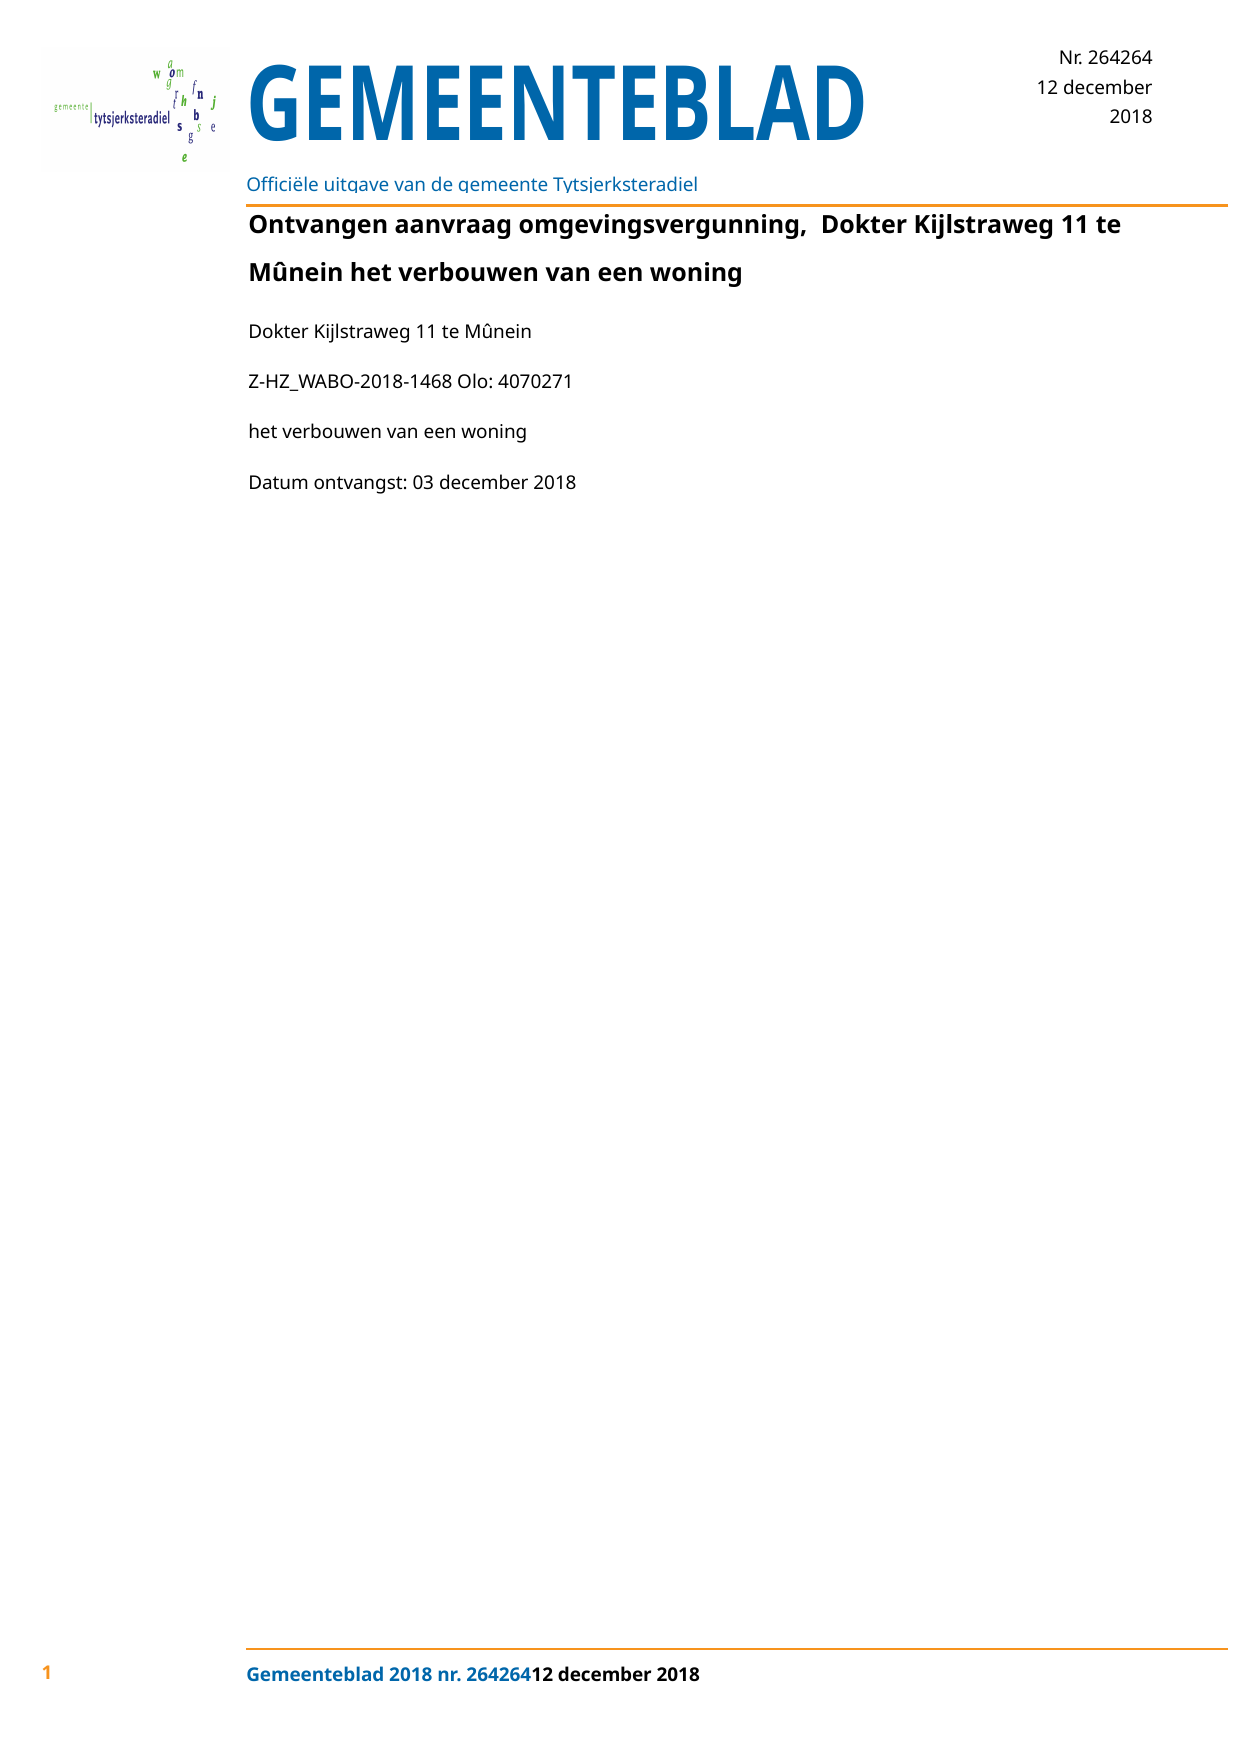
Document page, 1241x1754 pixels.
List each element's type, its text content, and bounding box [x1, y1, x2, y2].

text Ontvangen aanvraag omgevingsvergunning, Dokter Kijlstraweg 11 te Mûnein het verbouwen van een woning [248, 207, 1152, 288]
text Dokter Kijlstraweg 11 te Mûnein [248, 318, 1152, 344]
picture [41, 47, 231, 172]
text Z-HZ_WABO-2018-1468 Olo: 4070271 [248, 368, 1152, 394]
text het verbouwen van een woning [248, 419, 1152, 444]
text Datum ontvangst: 03 december 2018 [248, 469, 1152, 495]
